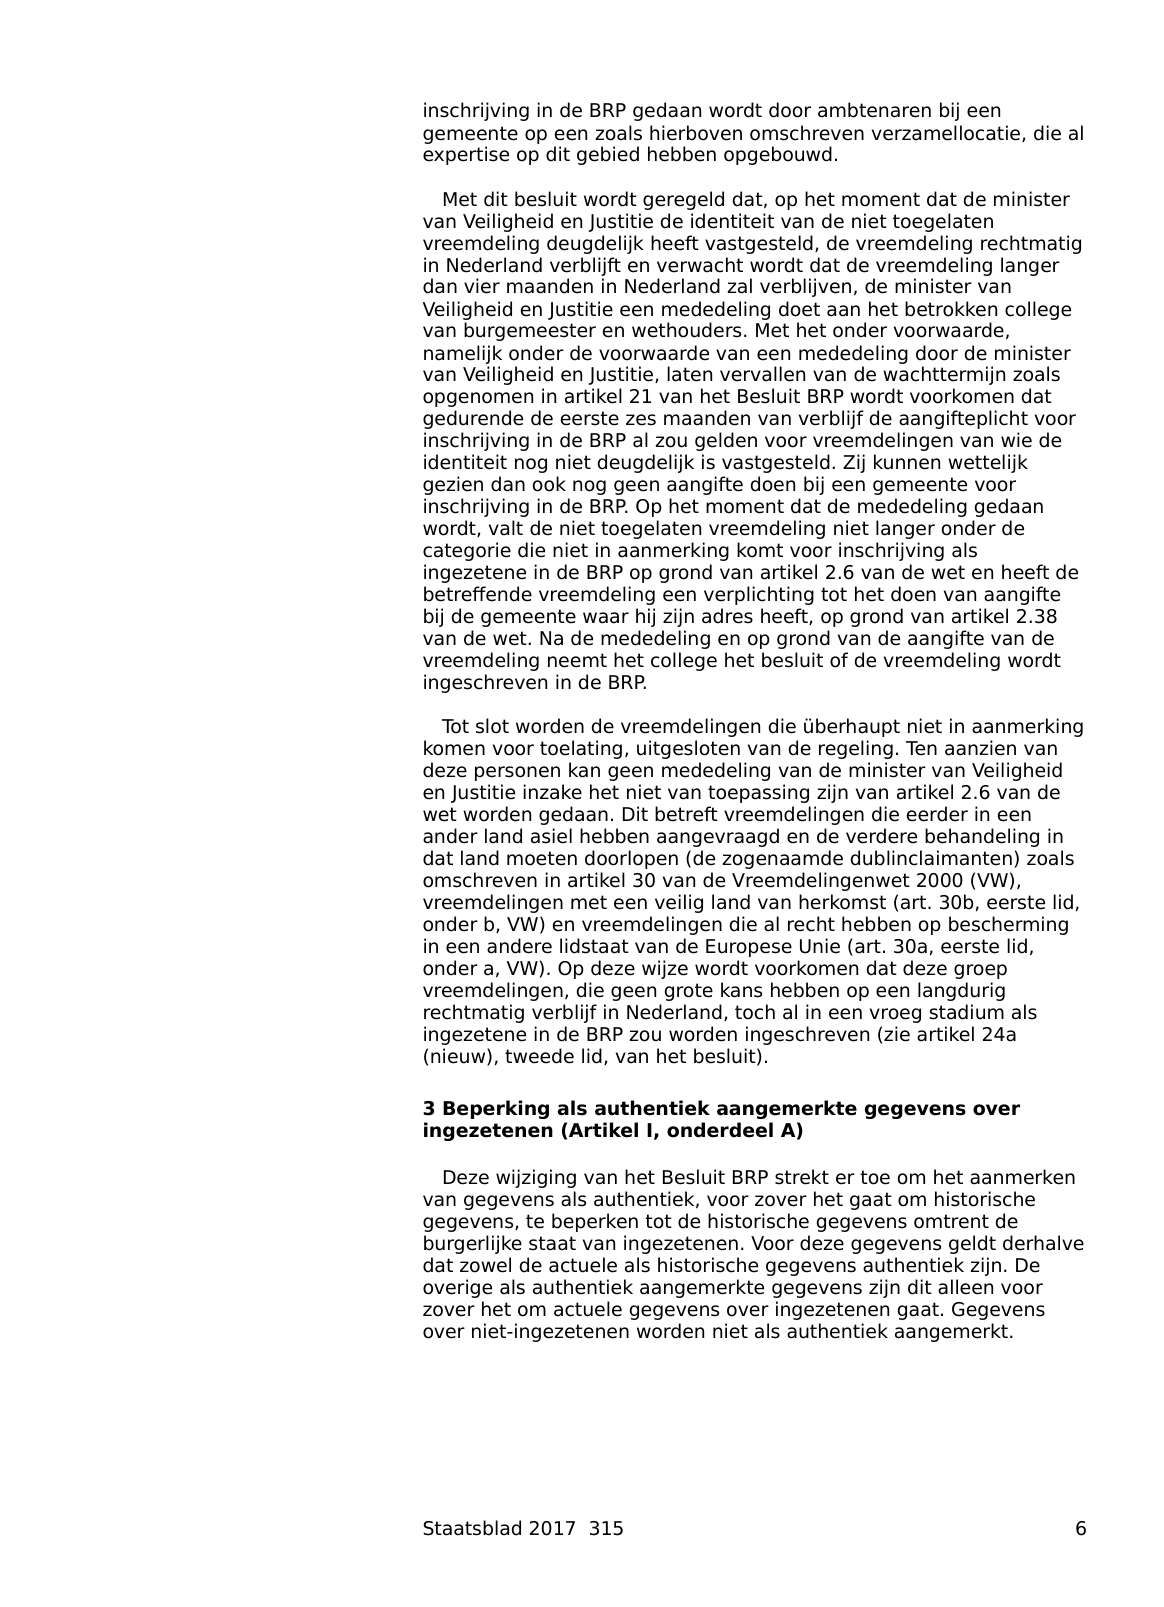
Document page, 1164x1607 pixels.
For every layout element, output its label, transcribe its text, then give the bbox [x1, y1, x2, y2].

text Tot slot worden de vreemdelingen die überhaupt niet in aanmerking komen voor toelating, uitgesloten van de regeling. Ten aanzien van deze personen kan geen mededeling van de minister van Veiligheid en Justitie inzake het niet van toepassing zijn van artikel 2.6 van de wet worden gedaan. Dit betreft vreemdelingen die eerder in een ander land asiel hebben aangevraagd en de verdere behandeling in dat land moeten doorlopen (de zogenaamde dublinclaimanten) zoals omschreven in artikel 30 van de Vreemdelingenwet 2000 (VW), vreemdelingen met een veilig land van herkomst (art. 30b, eerste lid, onder b, VW) en vreemdelingen die al recht hebben op bescherming in een andere lidstaat van de Europese Unie (art. 30a, eerste lid, onder a, VW). Op deze wijze wordt voorkomen dat deze groep vreemdelingen, die geen grote kans hebben op een langdurig rechtmatig verblijf in Nederland, toch al in een vroeg stadium als ingezetene in de BRP zou worden ingeschreven (zie artikel 24a (nieuw), tweede lid, van het besluit). [422, 716, 1087, 1068]
text inschrijving in de BRP gedaan wordt door ambtenaren bij een gemeente op een zoals hierboven omschreven verzamellocatie, die al expertise op dit gebied hebben opgebouwd. [422, 100, 1087, 166]
text Met dit besluit wordt geregeld dat, op het moment dat de minister van Veiligheid en Justitie de identiteit van de niet toegelaten vreemdeling deugdelijk heeft vastgesteld, de vreemdeling rechtmatig in Nederland verblijft en verwacht wordt dat de vreemdeling langer dan vier maanden in Nederland zal verblijven, de minister van Veiligheid en Justitie een mededeling doet aan het betrokken college van burgemeester en wethouders. Met het onder voorwaarde, namelijk onder de voorwaarde van een mededeling door de minister van Veiligheid en Justitie, laten vervallen van de wachttermijn zoals opgenomen in artikel 21 van het Besluit BRP wordt voorkomen dat gedurende de eerste zes maanden van verblijf de aangifteplicht voor inschrijving in de BRP al zou gelden voor vreemdelingen van wie de identiteit nog niet deugdelijk is vastgesteld. Zij kunnen wettelijk gezien dan ook nog geen aangifte doen bij een gemeente voor inschrijving in de BRP. Op het moment dat de mededeling gedaan wordt, valt de niet toegelaten vreemdeling niet langer onder de categorie die niet in aanmerking komt voor inschrijving als ingezetene in de BRP op grond van artikel 2.6 van de wet en heeft de betreffende vreemdeling een verplichting tot het doen van aangifte bij de gemeente waar hij zijn adres heeft, op grond van artikel 2.38 van de wet. Na de mededeling en op grond van de aangifte van de vreemdeling neemt het college het besluit of de vreemdeling wordt ingeschreven in de BRP. [422, 188, 1087, 694]
text Deze wijziging van het Besluit BRP strekt er toe om het aanmerken van gegevens als authentiek, voor zover het gaat om historische gegevens, te beperken tot de historische gegevens omtrent de burgerlijke staat van ingezetenen. Voor deze gegevens geldt derhalve dat zowel de actuele als historische gegevens authentiek zijn. De overige als authentiek aangemerkte gegevens zijn dit alleen voor zover het om actuele gegevens over ingezetenen gaat. Gegevens over niet-ingezetenen worden niet als authentiek aangemerkt. [422, 1167, 1087, 1343]
subtitle 3 Beperking als authentiek aangemerkte gegevens over ingezetenen (Artikel I, onderdeel A) [422, 1098, 1087, 1142]
